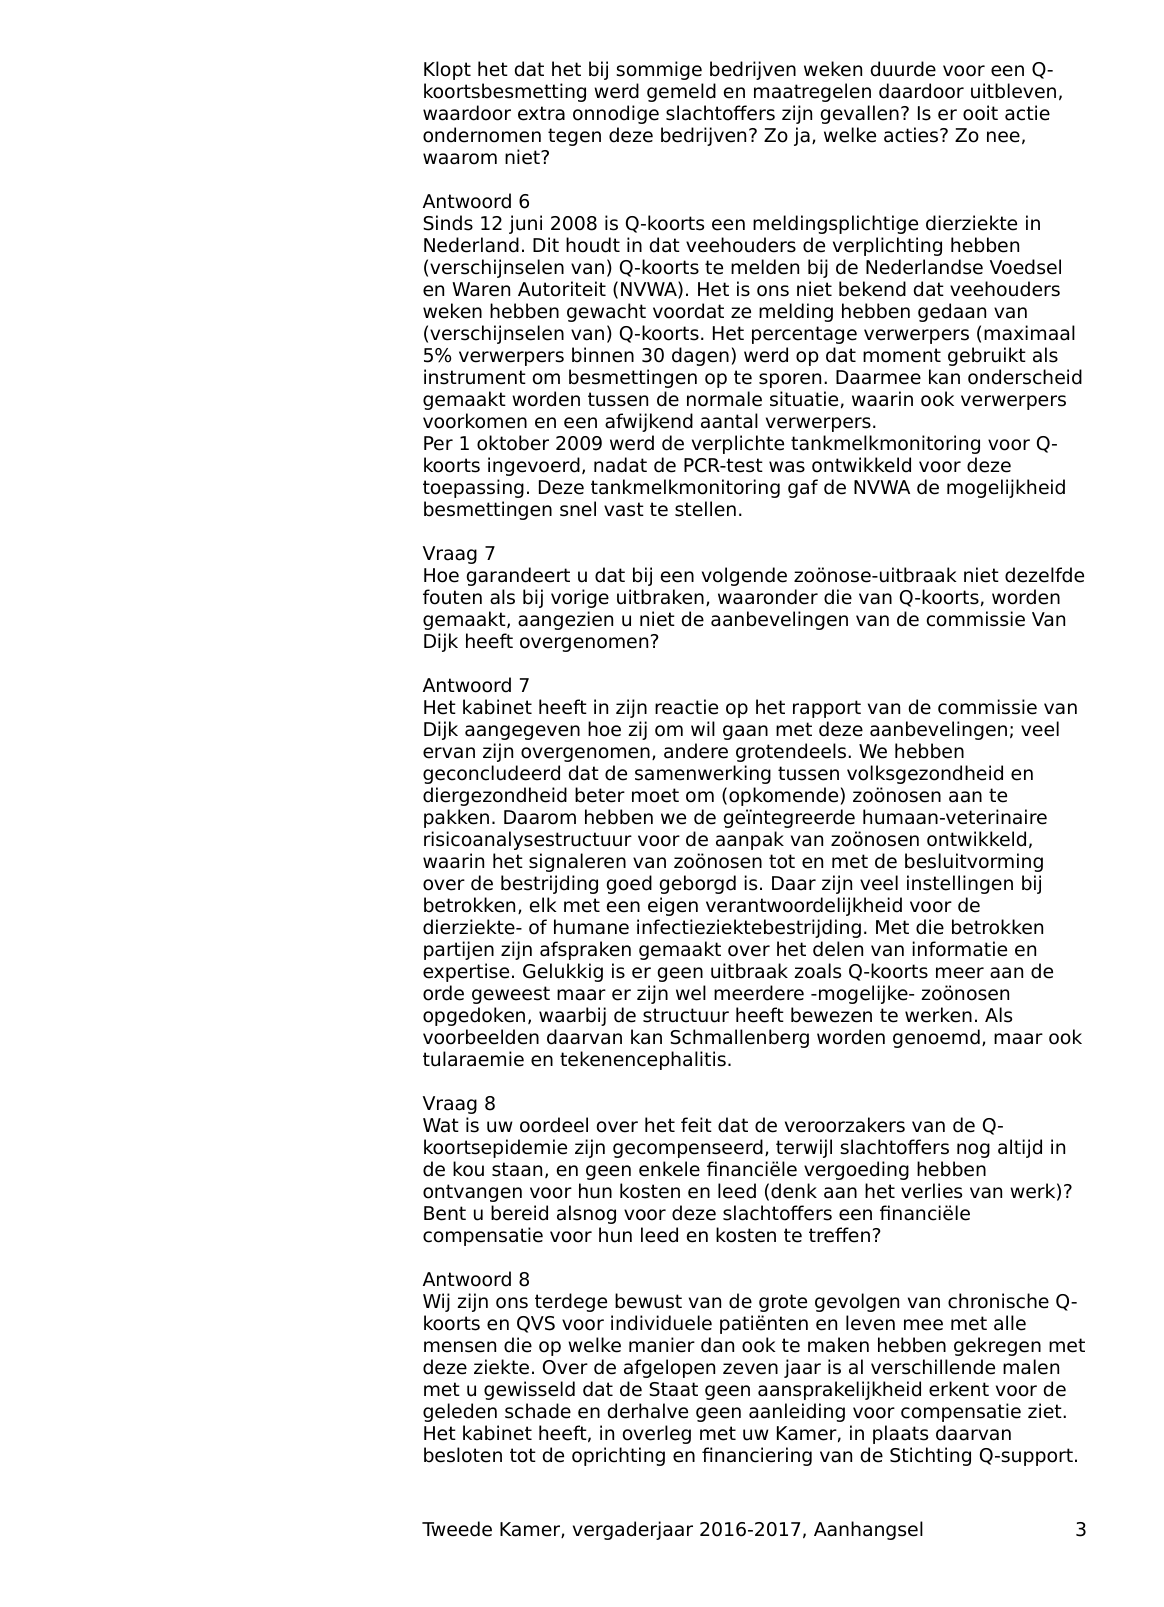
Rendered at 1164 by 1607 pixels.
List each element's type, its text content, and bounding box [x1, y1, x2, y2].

text Vraag 7 [422, 543, 1087, 565]
text Klopt het dat het bij sommige bedrijven weken duurde voor een Q-koortsbesmetting werd gemeld en maatregelen daardoor uitbleven, waardoor extra onnodige slachtoffers zijn gevallen? Is er ooit actie ondernomen tegen deze bedrijven? Zo ja, welke acties? Zo nee, waarom niet? [422, 59, 1087, 169]
text Per 1 oktober 2009 werd de verplichte tankmelkmonitoring voor Q-koorts ingevoerd, nadat de PCR-test was ontwikkeld voor deze toepassing. Deze tankmelkmonitoring gaf de NVWA de mogelijkheid besmettingen snel vast te stellen. [422, 433, 1087, 521]
text Sinds 12 juni 2008 is Q-koorts een meldingsplichtige dierziekte in Nederland. Dit houdt in dat veehouders de verplichting hebben (verschijnselen van) Q-koorts te melden bij de Nederlandse Voedsel en Waren Autoriteit (NVWA). Het is ons niet bekend dat veehouders weken hebben gewacht voordat ze melding hebben gedaan van (verschijnselen van) Q-koorts. Het percentage verwerpers (maximaal 5% verwerpers binnen 30 dagen) werd op dat moment gebruikt als instrument om besmettingen op te sporen. Daarmee kan onderscheid gemaakt worden tussen de normale situatie, waarin ook verwerpers voorkomen en een afwijkend aantal verwerpers. [422, 213, 1087, 433]
text Vraag 8 [422, 1093, 1087, 1115]
text Antwoord 8 [422, 1269, 1087, 1291]
text Het kabinet heeft in zijn reactie op het rapport van de commissie van Dijk aangegeven hoe zij om wil gaan met deze aanbevelingen; veel ervan zijn overgenomen, andere grotendeels. We hebben geconcludeerd dat de samenwerking tussen volksgezondheid en diergezondheid beter moet om (opkomende) zoönosen aan te pakken. Daarom hebben we de geïntegreerde humaan-veterinaire risicoanalysestructuur voor de aanpak van zoönosen ontwikkeld, waarin het signaleren van zoönosen tot en met de besluitvorming over de bestrijding goed geborgd is. Daar zijn veel instellingen bij betrokken, elk met een eigen verantwoordelijkheid voor de dierziekte- of humane infectieziektebestrijding. Met die betrokken partijen zijn afspraken gemaakt over het delen van informatie en expertise. Gelukkig is er geen uitbraak zoals Q-koorts meer aan de orde geweest maar er zijn wel meerdere -mogelijke- zoönosen opgedoken, waarbij de structuur heeft bewezen te werken. Als voorbeelden daarvan kan Schmallenberg worden genoemd, maar ook tularaemie en tekenencephalitis. [422, 697, 1087, 1071]
text Hoe garandeert u dat bij een volgende zoönose-uitbraak niet dezelfde fouten als bij vorige uitbraken, waaronder die van Q-koorts, worden gemaakt, aangezien u niet de aanbevelingen van de commissie Van Dijk heeft overgenomen? [422, 565, 1087, 653]
text Antwoord 6 [422, 191, 1087, 213]
text Wat is uw oordeel over het feit dat de veroorzakers van de Q-koortsepidemie zijn gecompenseerd, terwijl slachtoffers nog altijd in de kou staan, en geen enkele financiële vergoeding hebben ontvangen voor hun kosten en leed (denk aan het verlies van werk)? Bent u bereid alsnog voor deze slachtoffers een financiële compensatie voor hun leed en kosten te treffen? [422, 1115, 1087, 1247]
text Antwoord 7 [422, 675, 1087, 697]
text Wij zijn ons terdege bewust van de grote gevolgen van chronische Q-koorts en QVS voor individuele patiënten en leven mee met alle mensen die op welke manier dan ook te maken hebben gekregen met deze ziekte. Over de afgelopen zeven jaar is al verschillende malen met u gewisseld dat de Staat geen aansprakelijkheid erkent voor de geleden schade en derhalve geen aanleiding voor compensatie ziet. Het kabinet heeft, in overleg met uw Kamer, in plaats daarvan besloten tot de oprichting en financiering van de Stichting Q-support. [422, 1291, 1087, 1467]
